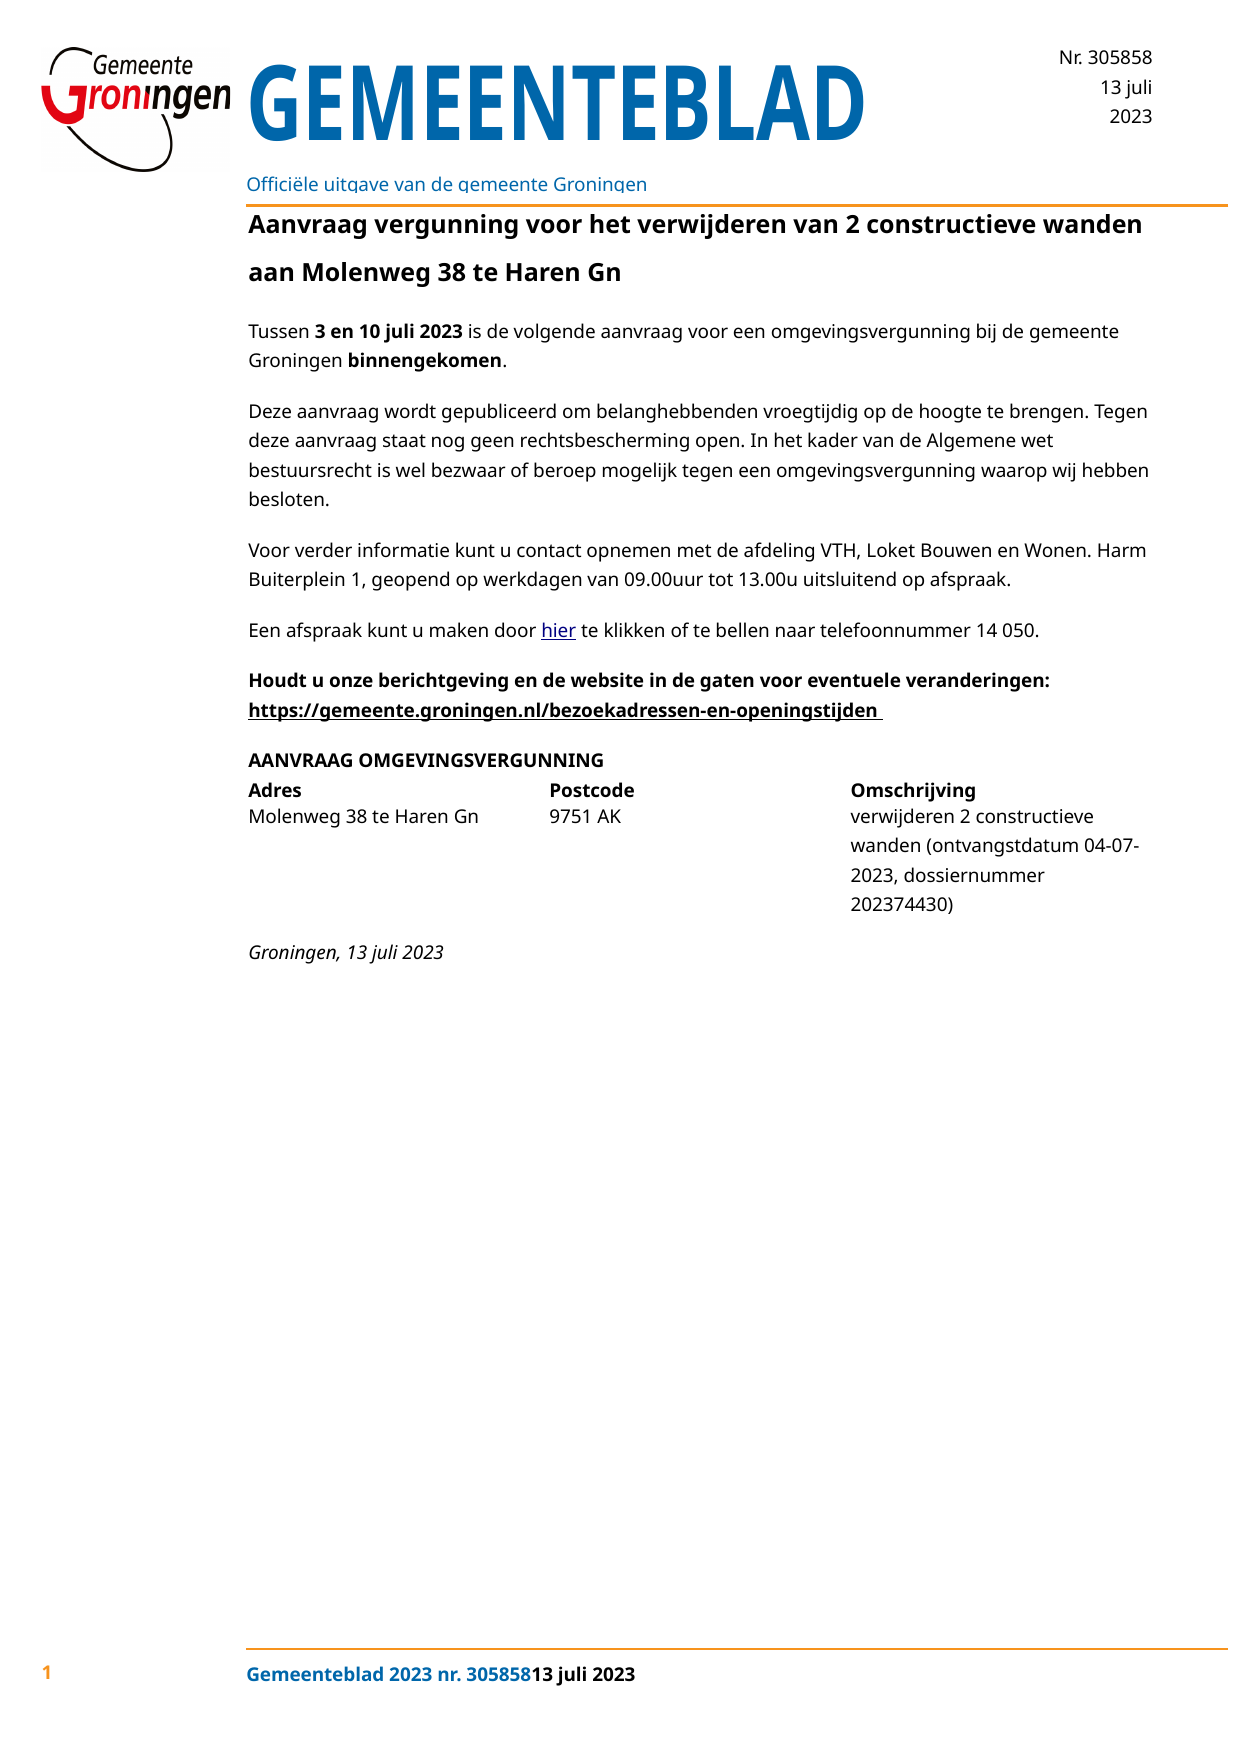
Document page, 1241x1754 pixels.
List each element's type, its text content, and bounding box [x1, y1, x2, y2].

text Deze aanvraag wordt gepubliceerd om belanghebbenden vroegtijdig op de hoogte te brengen. Tegen deze aanvraag staat nog geen rechtsbescherming open. In het kader van de Algemene wet bestuursrecht is wel bezwaar of beroep mogelijk tegen een omgevingsvergunning waarop wij hebben besloten. [248, 398, 1152, 512]
text Houdt u onze berichtgeving en de website in de gaten voor eventuele veranderingen: https://gemeente.groningen.nl/bezoekadressen-en-openingstijden [248, 667, 1152, 723]
text Tussen 3 en 10 juli 2023 is de volgende aanvraag voor een omgevingsvergunning bij de gemeente Groningen binnengekomen. [248, 318, 1152, 373]
picture [41, 47, 231, 172]
text Een afspraak kunt u maken door hier te klikken of te bellen naar telefoonnummer 14 050. [248, 617, 1152, 643]
table_cell verwijderen 2 constructieve wanden (ontvangstdatum 04-07-2023, dossiernummer 202374430) [850, 803, 1152, 917]
text Aanvraag vergunning voor het verwijderen van 2 constructieve wanden aan Molenweg 38 te Haren Gn [248, 207, 1152, 288]
table_header Omschrijving [850, 777, 1152, 803]
text Voor verder informatie kunt u contact opnemen met de afdeling VTH, Loket Bouwen en Wonen. Harm Buiterplein 1, geopend op werkdagen van 09.00uur tot 13.00u uitsluitend op afspraak. [248, 537, 1152, 592]
table_cell 9751 AK [549, 803, 850, 917]
text AANVRAAG OMGEVINGSVERGUNNING [248, 747, 1152, 773]
table_header Adres [248, 777, 549, 803]
table_header Postcode [549, 777, 850, 803]
table_cell Molenweg 38 te Haren Gn [248, 803, 549, 917]
text Groningen, 13 juli 2023 [248, 939, 1152, 964]
